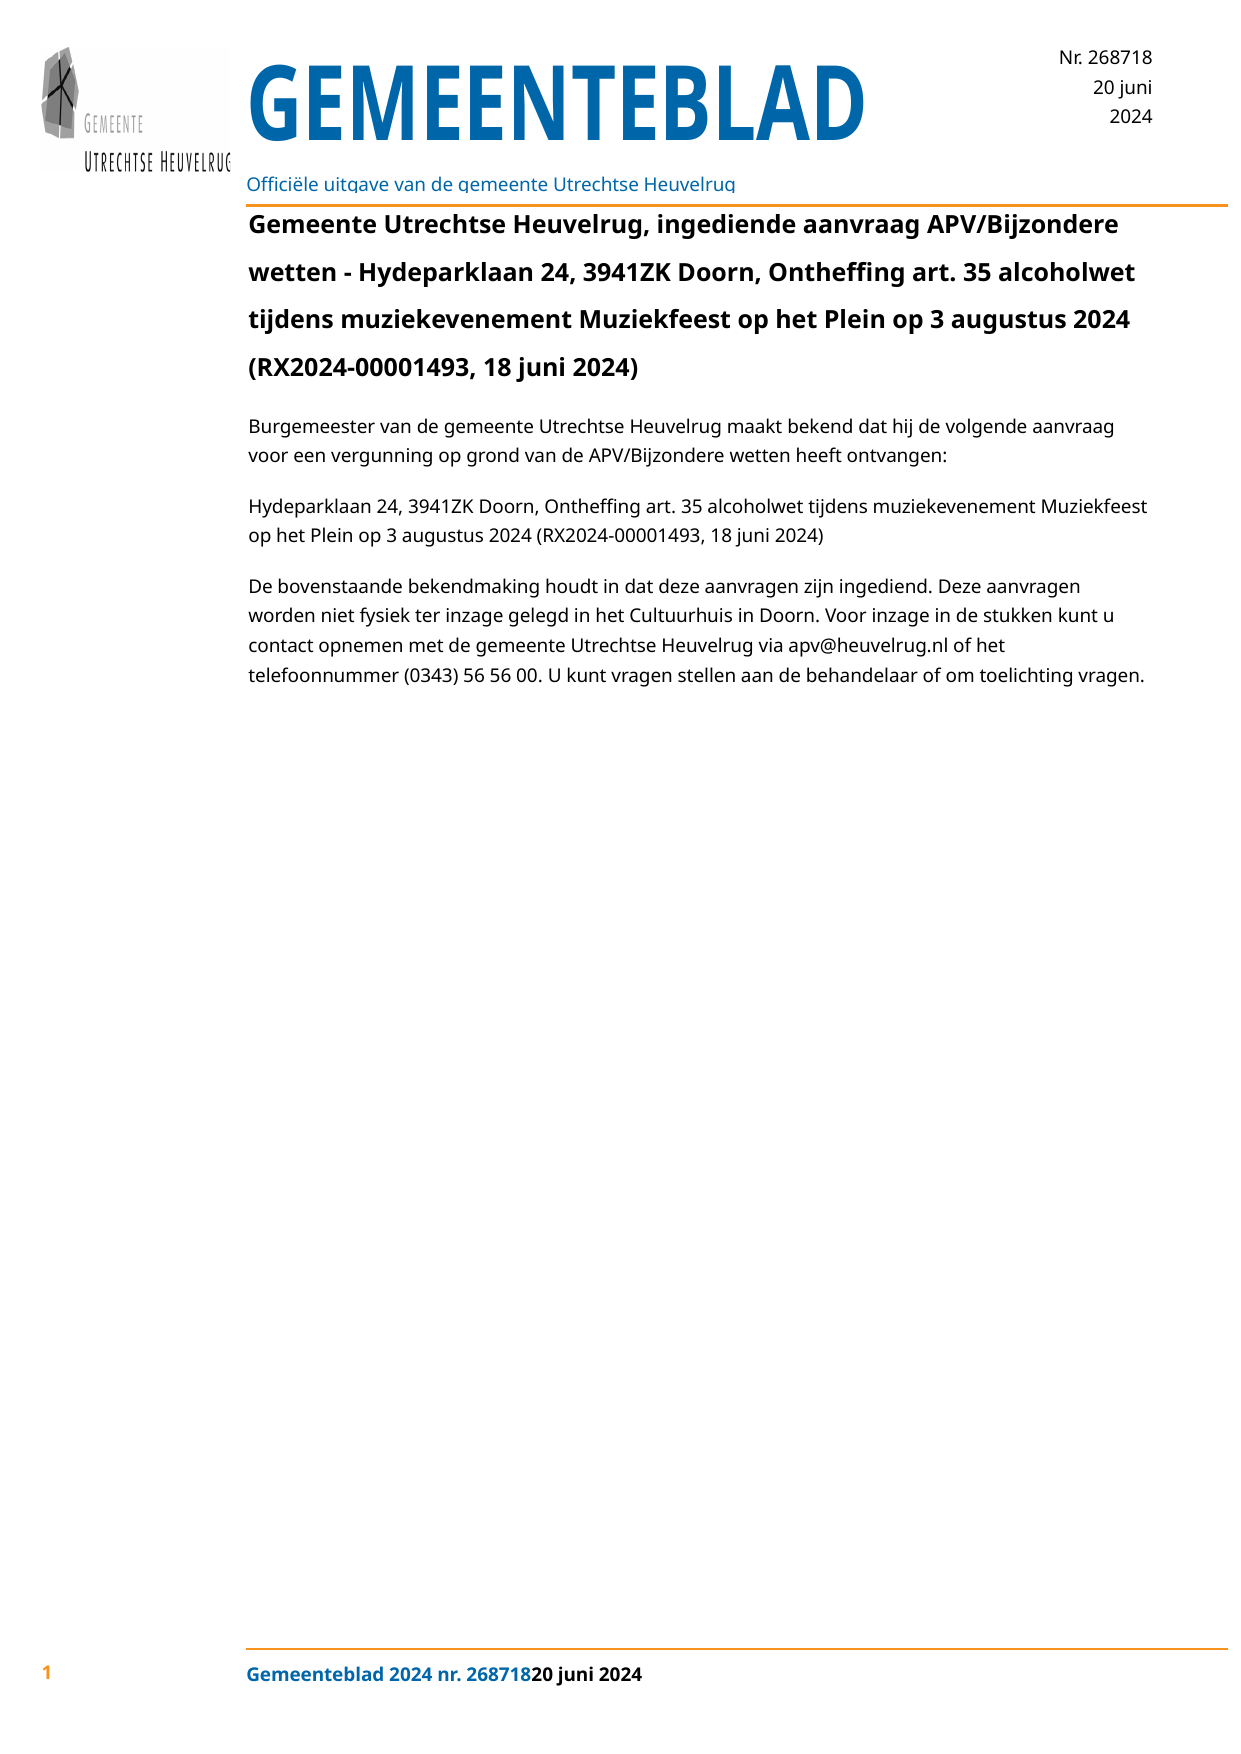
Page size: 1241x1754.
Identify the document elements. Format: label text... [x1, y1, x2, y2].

text Hydeparklaan 24, 3941ZK Doorn, Ontheffing art. 35 alcoholwet tijdens muziekevenement Muziekfeest op het Plein op 3 augustus 2024 (RX2024-00001493, 18 juni 2024) [248, 493, 1152, 548]
text Burgemeester van de gemeente Utrechtse Heuvelrug maakt bekend dat hij de volgende aanvraag voor een vergunning op grond van de APV/Bijzondere wetten heeft ontvangen: [248, 413, 1152, 468]
text Gemeente Utrechtse Heuvelrug, ingediende aanvraag APV/Bijzondere wetten - Hydeparklaan 24, 3941ZK Doorn, Ontheffing art. 35 alcoholwet tijdens muziekevenement Muziekfeest op het Plein op 3 augustus 2024 (RX2024-00001493, 18 juni 2024) [248, 207, 1152, 384]
text De bovenstaande bekendmaking houdt in dat deze aanvragen zijn ingediend. Deze aanvragen worden niet fysiek ter inzage gelegd in het Cultuurhuis in Doorn. Voor inzage in de stukken kunt u contact opnemen met de gemeente Utrechtse Heuvelrug via apv@heuvelrug.nl of het telefoonnummer (0343) 56 56 00. U kunt vragen stellen aan de behandelaar of om toelichting vragen. [248, 573, 1152, 688]
picture [41, 47, 231, 172]
